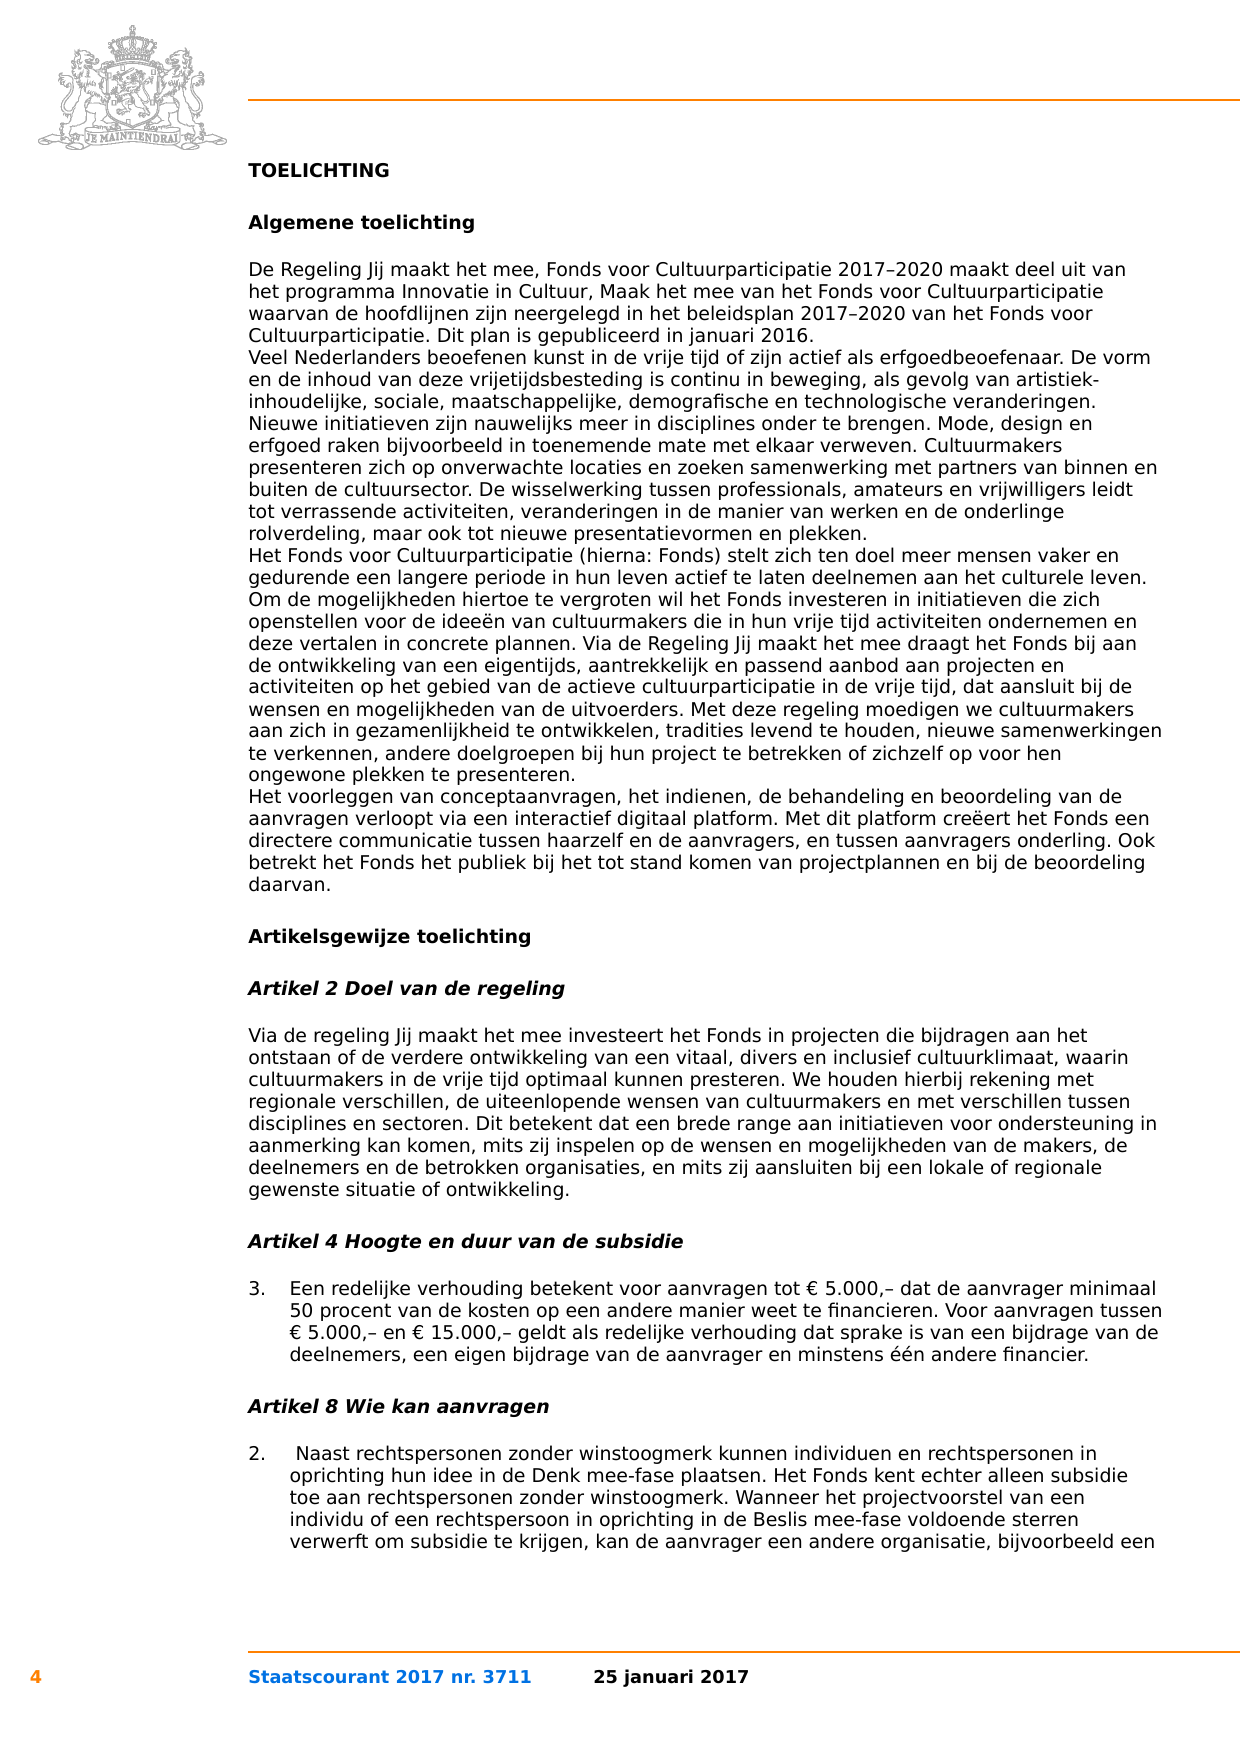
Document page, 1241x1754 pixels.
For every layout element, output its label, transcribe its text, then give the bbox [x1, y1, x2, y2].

subtitle TOELICHTING [248, 160, 1163, 182]
text 2. Naast rechtspersonen zonder winstoogmerk kunnen individuen en rechtspersonen in oprichting hun idee in de Denk mee-fase plaatsen. Het Fonds kent echter alleen subsidie toe aan rechtspersonen zonder winstoogmerk. Wanneer het projectvoorstel van een individu of een rechtspersoon in oprichting in de Beslis mee-fase voldoende sterren verwerft om subsidie te krijgen, kan de aanvrager een andere organisatie, bijvoorbeeld een [248, 1443, 1163, 1553]
text Het voorleggen van conceptaanvragen, het indienen, de behandeling en beoordeling van de aanvragen verloopt via een interactief digitaal platform. Met dit platform creëert het Fonds een directere communicatie tussen haarzelf en de aanvragers, en tussen aanvragers onderling. Ook betrekt het Fonds het publiek bij het tot stand komen van projectplannen en bij de beoordeling daarvan. [248, 786, 1163, 896]
text Het Fonds voor Cultuurparticipatie (hierna: Fonds) stelt zich ten doel meer mensen vaker en gedurende een langere periode in hun leven actief te laten deelnemen aan het culturele leven. Om de mogelijkheden hiertoe te vergroten wil het Fonds investeren in initiatieven die zich openstellen voor de ideeën van cultuurmakers die in hun vrije tijd activiteiten ondernemen en deze vertalen in concrete plannen. Via de Regeling Jij maakt het mee draagt het Fonds bij aan de ontwikkeling van een eigentijds, aantrekkelijk en passend aanbod aan projecten en activiteiten op het gebied van de actieve cultuurparticipatie in de vrije tijd, dat aansluit bij de wensen en mogelijkheden van de uitvoerders. Met deze regeling moedigen we cultuurmakers aan zich in gezamenlijkheid te ontwikkelen, tradities levend te houden, nieuwe samenwerkingen te verkennen, andere doelgroepen bij hun project te betrekken of zichzelf op voor hen ongewone plekken te presenteren. [248, 544, 1163, 786]
text 3. Een redelijke verhouding betekent voor aanvragen tot € 5.000,– dat de aanvrager minimaal 50 procent van de kosten op een andere manier weet te financieren. Voor aanvragen tussen € 5.000,– en € 15.000,– geldt als redelijke verhouding dat sprake is van een bijdrage van de deelnemers, een eigen bijdrage van de aanvrager en minstens één andere financier. [248, 1278, 1163, 1366]
subtitle Artikel 8 Wie kan aanvragen [248, 1396, 1163, 1418]
picture [38, 25, 227, 150]
text De Regeling Jij maakt het mee, Fonds voor Cultuurparticipatie 2017–2020 maakt deel uit van het programma Innovatie in Cultuur, Maak het mee van het Fonds voor Cultuurparticipatie waarvan de hoofdlijnen zijn neergelegd in het beleidsplan 2017–2020 van het Fonds voor Cultuurparticipatie. Dit plan is gepubliceerd in januari 2016. [248, 259, 1163, 347]
text Via de regeling Jij maakt het mee investeert het Fonds in projecten die bijdragen aan het ontstaan of de verdere ontwikkeling van een vitaal, divers en inclusief cultuurklimaat, waarin cultuurmakers in de vrije tijd optimaal kunnen presteren. We houden hierbij rekening met regionale verschillen, de uiteenlopende wensen van cultuurmakers en met verschillen tussen disciplines en sectoren. Dit betekent dat een brede range aan initiatieven voor ondersteuning in aanmerking kan komen, mits zij inspelen op de wensen en mogelijkheden van de makers, de deelnemers en de betrokken organisaties, en mits zij aansluiten bij een lokale of regionale gewenste situatie of ontwikkeling. [248, 1025, 1163, 1201]
subtitle Algemene toelichting [248, 212, 1163, 234]
subtitle Artikel 2 Doel van de regeling [248, 978, 1163, 1000]
subtitle Artikelsgewijze toelichting [248, 926, 1163, 948]
text Veel Nederlanders beoefenen kunst in de vrije tijd of zijn actief als erfgoedbeoefenaar. De vorm en de inhoud van deze vrijetijdsbesteding is continu in beweging, als gevolg van artistiek-inhoudelijke, sociale, maatschappelijke, demografische en technologische veranderingen. Nieuwe initiatieven zijn nauwelijks meer in disciplines onder te brengen. Mode, design en erfgoed raken bijvoorbeeld in toenemende mate met elkaar verweven. Cultuurmakers presenteren zich op onverwachte locaties en zoeken samenwerking met partners van binnen en buiten de cultuursector. De wisselwerking tussen professionals, amateurs en vrijwilligers leidt tot verrassende activiteiten, veranderingen in de manier van werken en de onderlinge rolverdeling, maar ook tot nieuwe presentatievormen en plekken. [248, 347, 1163, 544]
subtitle Artikel 4 Hoogte en duur van de subsidie [248, 1231, 1163, 1253]
